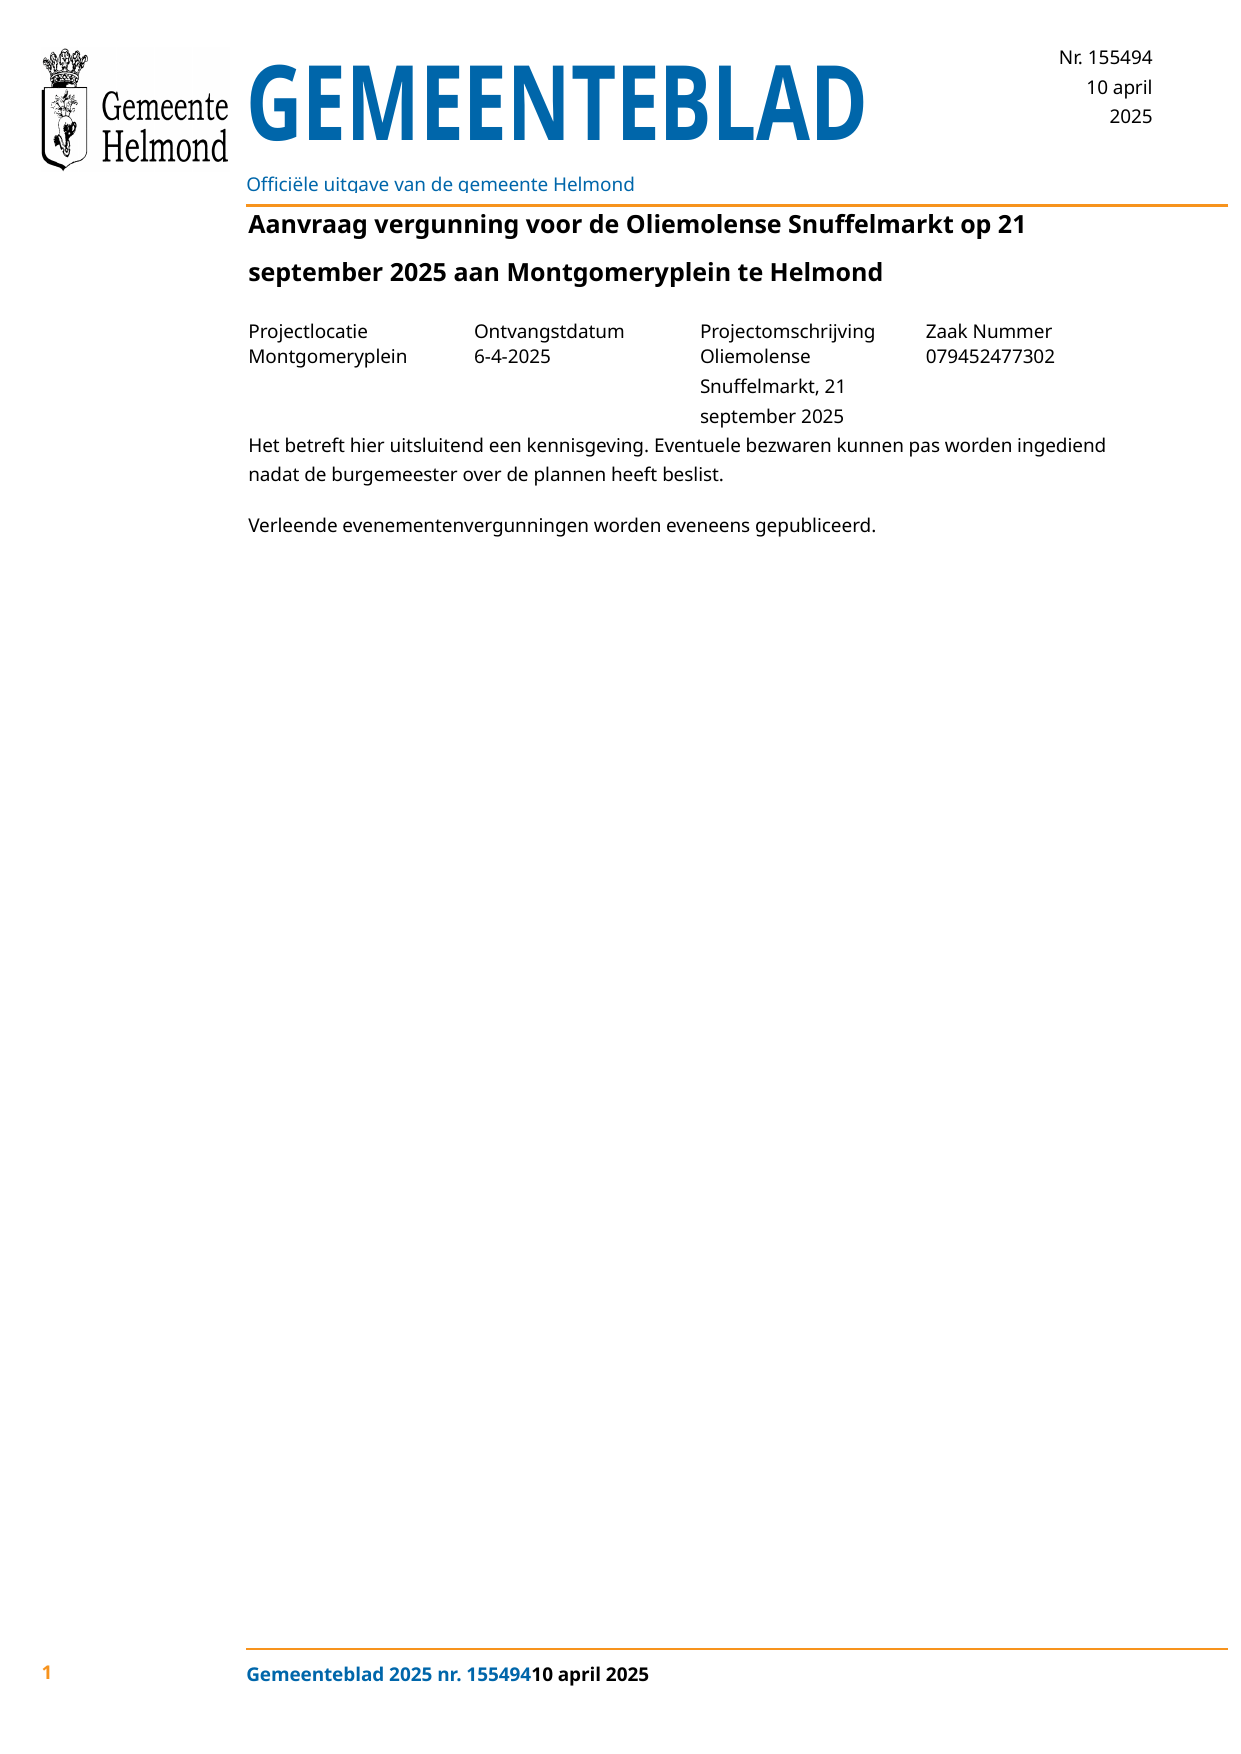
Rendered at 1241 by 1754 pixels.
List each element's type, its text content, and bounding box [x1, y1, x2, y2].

table_header Projectlocatie [248, 318, 474, 344]
picture [41, 47, 231, 172]
table_cell Montgomeryplein [248, 344, 474, 429]
table_header Zaak Nummer [926, 318, 1152, 344]
table_header Projectomschrijving [700, 318, 926, 344]
text Het betreft hier uitsluitend een kennisgeving. Eventuele bezwaren kunnen pas worden ingediend nadat de burgemeester over de plannen heeft beslist. [248, 432, 1152, 487]
table_cell 6-4-2025 [474, 344, 700, 429]
table_cell 079452477302 [926, 344, 1152, 429]
text Aanvraag vergunning voor de Oliemolense Snuffelmarkt op 21 september 2025 aan Montgomeryplein te Helmond [248, 207, 1152, 288]
table_cell Oliemolense Snuffelmarkt, 21 september 2025 [700, 344, 926, 429]
table_header Ontvangstdatum [474, 318, 700, 344]
text Verleende evenementenvergunningen worden eveneens gepubliceerd. [248, 512, 1152, 538]
